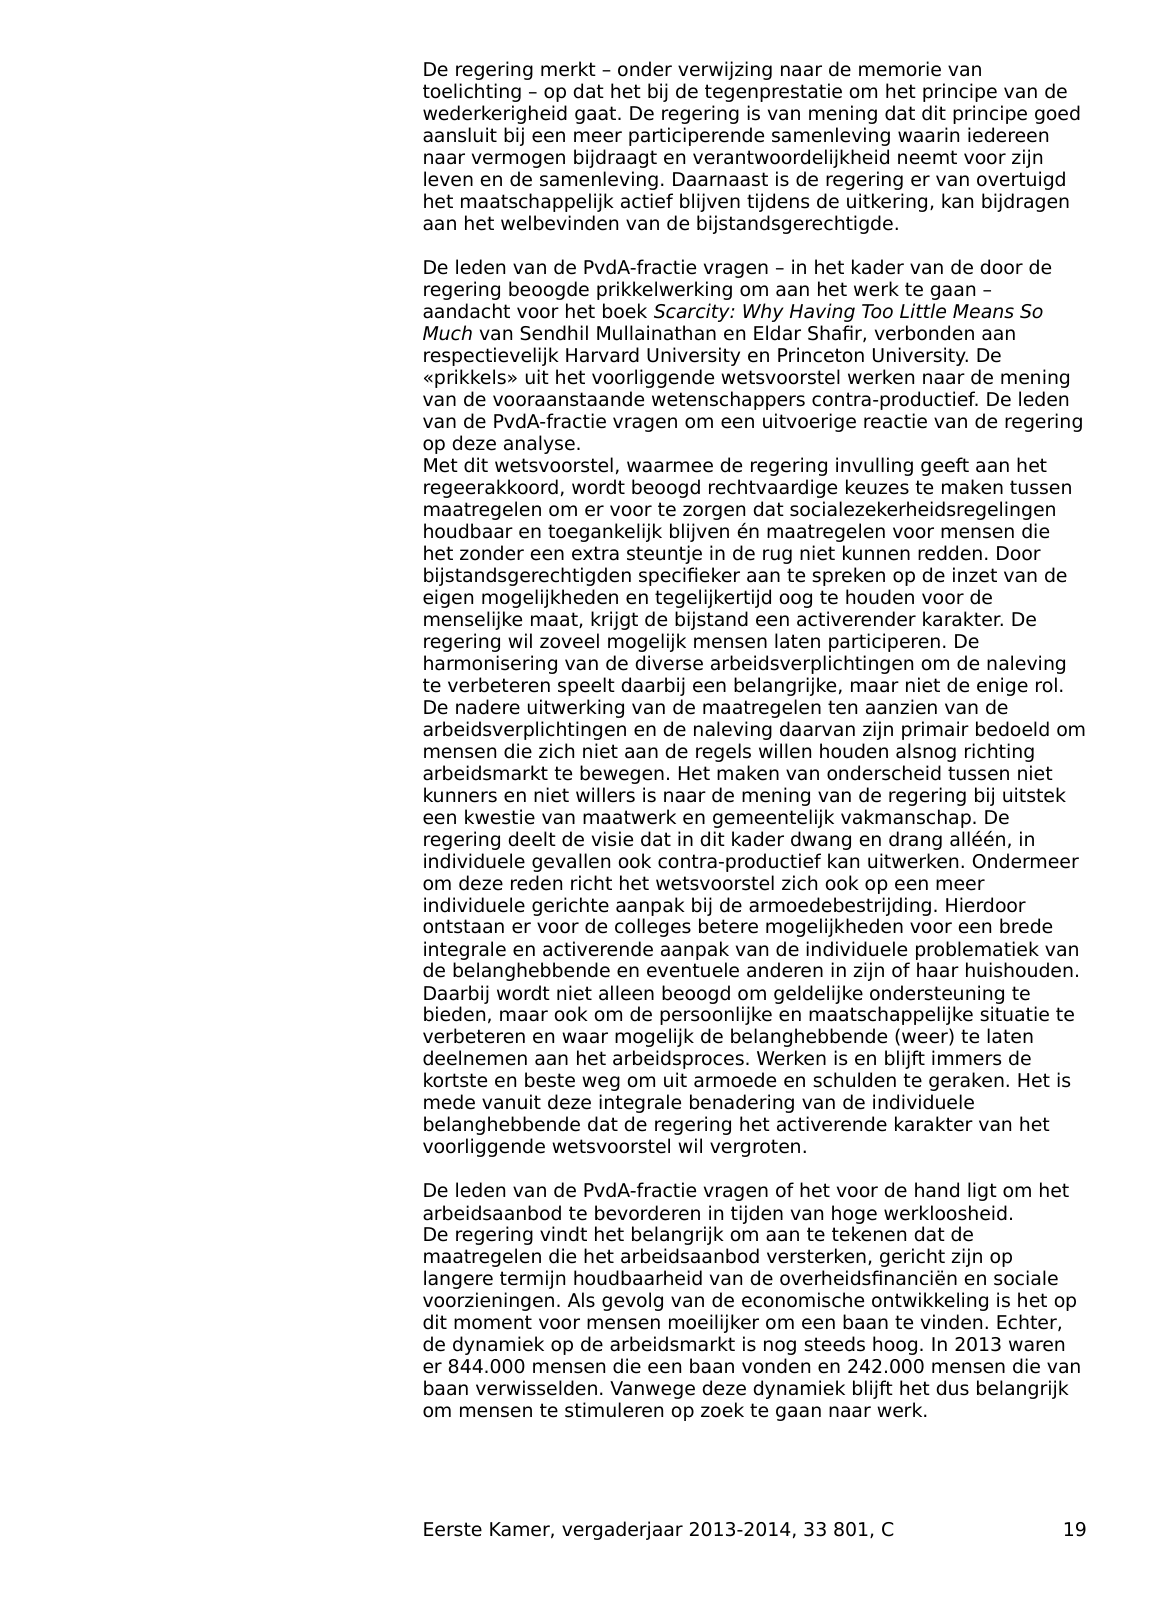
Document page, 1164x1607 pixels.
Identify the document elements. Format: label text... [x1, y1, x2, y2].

text De leden van de PvdA-fractie vragen – in het kader van de door de regering beoogde prikkelwerking om aan het werk te gaan – aandacht voor het boek Scarcity: Why Having Too Little Means So Much van Sendhil Mullainathan en Eldar Shafir, verbonden aan respectievelijk Harvard University en Princeton University. De «prikkels» uit het voorliggende wetsvoorstel werken naar de mening van de vooraanstaande wetenschappers contra-productief. De leden van de PvdA-fractie vragen om een uitvoerige reactie van de regering op deze analyse. [422, 257, 1087, 455]
text De regering merkt – onder verwijzing naar de memorie van toelichting – op dat het bij de tegenprestatie om het principe van de wederkerigheid gaat. De regering is van mening dat dit principe goed aansluit bij een meer participerende samenleving waarin iedereen naar vermogen bijdraagt en verantwoordelijkheid neemt voor zijn leven en de samenleving. Daarnaast is de regering er van overtuigd het maatschappelijk actief blijven tijdens de uitkering, kan bijdragen aan het welbevinden van de bijstandsgerechtigde. [422, 59, 1087, 235]
text Met dit wetsvoorstel, waarmee de regering invulling geeft aan het regeerakkoord, wordt beoogd rechtvaardige keuzes te maken tussen maatregelen om er voor te zorgen dat socialezekerheidsregelingen houdbaar en toegankelijk blijven én maatregelen voor mensen die het zonder een extra steuntje in de rug niet kunnen redden. Door bijstandsgerechtigden specifieker aan te spreken op de inzet van de eigen mogelijkheden en tegelijkertijd oog te houden voor de menselijke maat, krijgt de bijstand een activerender karakter. De regering wil zoveel mogelijk mensen laten participeren. De harmonisering van de diverse arbeidsverplichtingen om de naleving te verbeteren speelt daarbij een belangrijke, maar niet de enige rol. De nadere uitwerking van de maatregelen ten aanzien van de arbeidsverplichtingen en de naleving daarvan zijn primair bedoeld om mensen die zich niet aan de regels willen houden alsnog richting arbeidsmarkt te bewegen. Het maken van onderscheid tussen niet kunners en niet willers is naar de mening van de regering bij uitstek een kwestie van maatwerk en gemeentelijk vakmanschap. De regering deelt de visie dat in dit kader dwang en drang alléén, in individuele gevallen ook contra-productief kan uitwerken. Ondermeer om deze reden richt het wetsvoorstel zich ook op een meer individuele gerichte aanpak bij de armoedebestrijding. Hierdoor ontstaan er voor de colleges betere mogelijkheden voor een brede integrale en activerende aanpak van de individuele problematiek van de belanghebbende en eventuele anderen in zijn of haar huishouden. Daarbij wordt niet alleen beoogd om geldelijke ondersteuning te bieden, maar ook om de persoonlijke en maatschappelijke situatie te verbeteren en waar mogelijk de belanghebbende (weer) te laten deelnemen aan het arbeidsproces. Werken is en blijft immers de kortste en beste weg om uit armoede en schulden te geraken. Het is mede vanuit deze integrale benadering van de individuele belanghebbende dat de regering het activerende karakter van het voorliggende wetsvoorstel wil vergroten. [422, 455, 1087, 1158]
text De regering vindt het belangrijk om aan te tekenen dat de maatregelen die het arbeidsaanbod versterken, gericht zijn op langere termijn houdbaarheid van de overheidsfinanciën en sociale voorzieningen. Als gevolg van de economische ontwikkeling is het op dit moment voor mensen moeilijker om een baan te vinden. Echter, de dynamiek op de arbeidsmarkt is nog steeds hoog. In 2013 waren er 844.000 mensen die een baan vonden en 242.000 mensen die van baan verwisselden. Vanwege deze dynamiek blijft het dus belangrijk om mensen te stimuleren op zoek te gaan naar werk. [422, 1224, 1087, 1422]
text De leden van de PvdA-fractie vragen of het voor de hand ligt om het arbeidsaanbod te bevorderen in tijden van hoge werkloosheid. [422, 1180, 1087, 1224]
